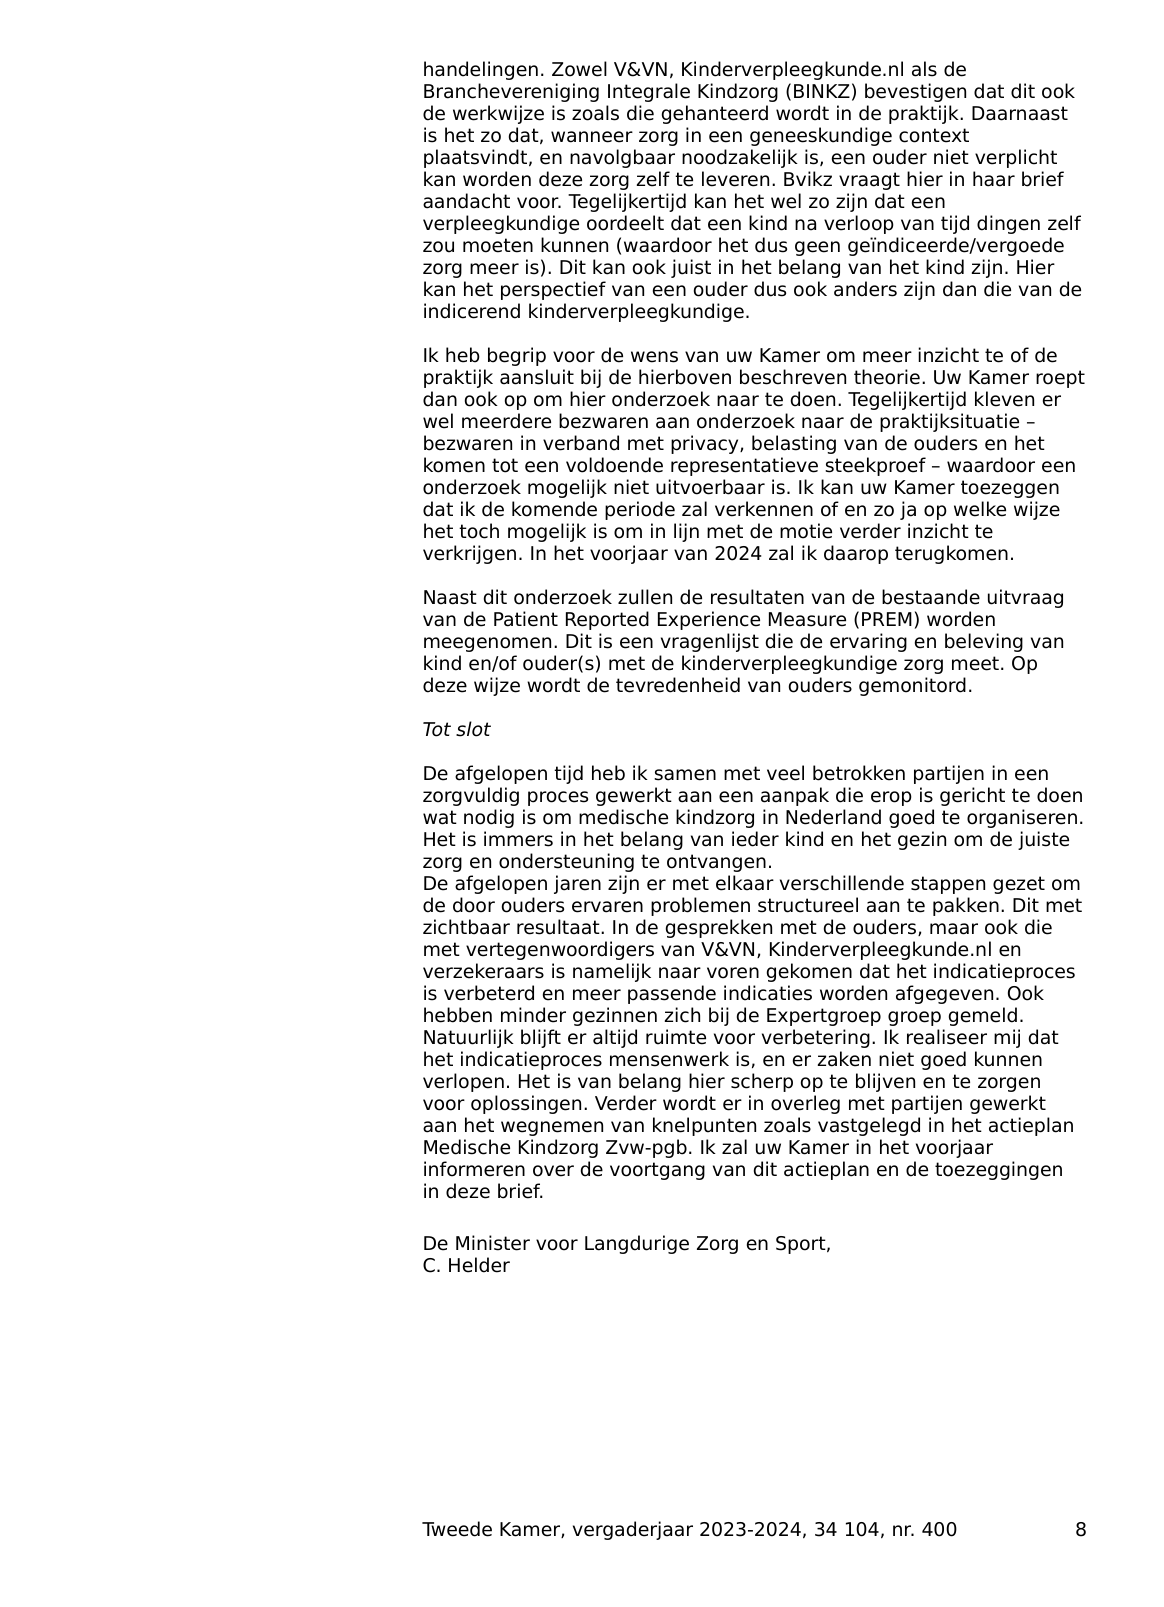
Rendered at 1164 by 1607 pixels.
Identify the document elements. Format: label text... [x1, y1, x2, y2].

text Naast dit onderzoek zullen de resultaten van de bestaande uitvraag van de Patient Reported Experience Measure (PREM) worden meegenomen. Dit is een vragenlijst die de ervaring en beleving van kind en/of ouder(s) met de kinderverpleegkundige zorg meet. Op deze wijze wordt de tevredenheid van ouders gemonitord. [422, 587, 1087, 697]
text Ik heb begrip voor de wens van uw Kamer om meer inzicht te of de praktijk aansluit bij de hierboven beschreven theorie. Uw Kamer roept dan ook op om hier onderzoek naar te doen. Tegelijkertijd kleven er wel meerdere bezwaren aan onderzoek naar de praktijksituatie – bezwaren in verband met privacy, belasting van de ouders en het komen tot een voldoende representatieve steekproef – waardoor een onderzoek mogelijk niet uitvoerbaar is. Ik kan uw Kamer toezeggen dat ik de komende periode zal verkennen of en zo ja op welke wijze het toch mogelijk is om in lijn met de motie verder inzicht te verkrijgen. In het voorjaar van 2024 zal ik daarop terugkomen. [422, 345, 1087, 565]
text De Minister voor Langdurige Zorg en Sport, C. Helder [422, 1233, 1087, 1277]
text handelingen. Zowel V&VN, Kinderverpleegkunde.nl als de Branchevereniging Integrale Kindzorg (BINKZ) bevestigen dat dit ook de werkwijze is zoals die gehanteerd wordt in de praktijk. Daarnaast is het zo dat, wanneer zorg in een geneeskundige context plaatsvindt, en navolgbaar noodzakelijk is, een ouder niet verplicht kan worden deze zorg zelf te leveren. Bvikz vraagt hier in haar brief aandacht voor. Tegelijkertijd kan het wel zo zijn dat een verpleegkundige oordeelt dat een kind na verloop van tijd dingen zelf zou moeten kunnen (waardoor het dus geen geïndiceerde/vergoede zorg meer is). Dit kan ook juist in het belang van het kind zijn. Hier kan het perspectief van een ouder dus ook anders zijn dan die van de indicerend kinderverpleegkundige. [422, 59, 1087, 323]
text De afgelopen jaren zijn er met elkaar verschillende stappen gezet om de door ouders ervaren problemen structureel aan te pakken. Dit met zichtbaar resultaat. In de gesprekken met de ouders, maar ook die met vertegenwoordigers van V&VN, Kinderverpleegkunde.nl en verzekeraars is namelijk naar voren gekomen dat het indicatieproces is verbeterd en meer passende indicaties worden afgegeven. Ook hebben minder gezinnen zich bij de Expertgroep groep gemeld. Natuurlijk blijft er altijd ruimte voor verbetering. Ik realiseer mij dat het indicatieproces mensenwerk is, en er zaken niet goed kunnen verlopen. Het is van belang hier scherp op te blijven en te zorgen voor oplossingen. Verder wordt er in overleg met partijen gewerkt aan het wegnemen van knelpunten zoals vastgelegd in het actieplan Medische Kindzorg Zvw-pgb. Ik zal uw Kamer in het voorjaar informeren over de voortgang van dit actieplan en de toezeggingen in deze brief. [422, 873, 1087, 1203]
text De afgelopen tijd heb ik samen met veel betrokken partijen in een zorgvuldig proces gewerkt aan een aanpak die erop is gericht te doen wat nodig is om medische kindzorg in Nederland goed te organiseren. Het is immers in het belang van ieder kind en het gezin om de juiste zorg en ondersteuning te ontvangen. [422, 763, 1087, 873]
subtitle Tot slot [422, 719, 1087, 741]
